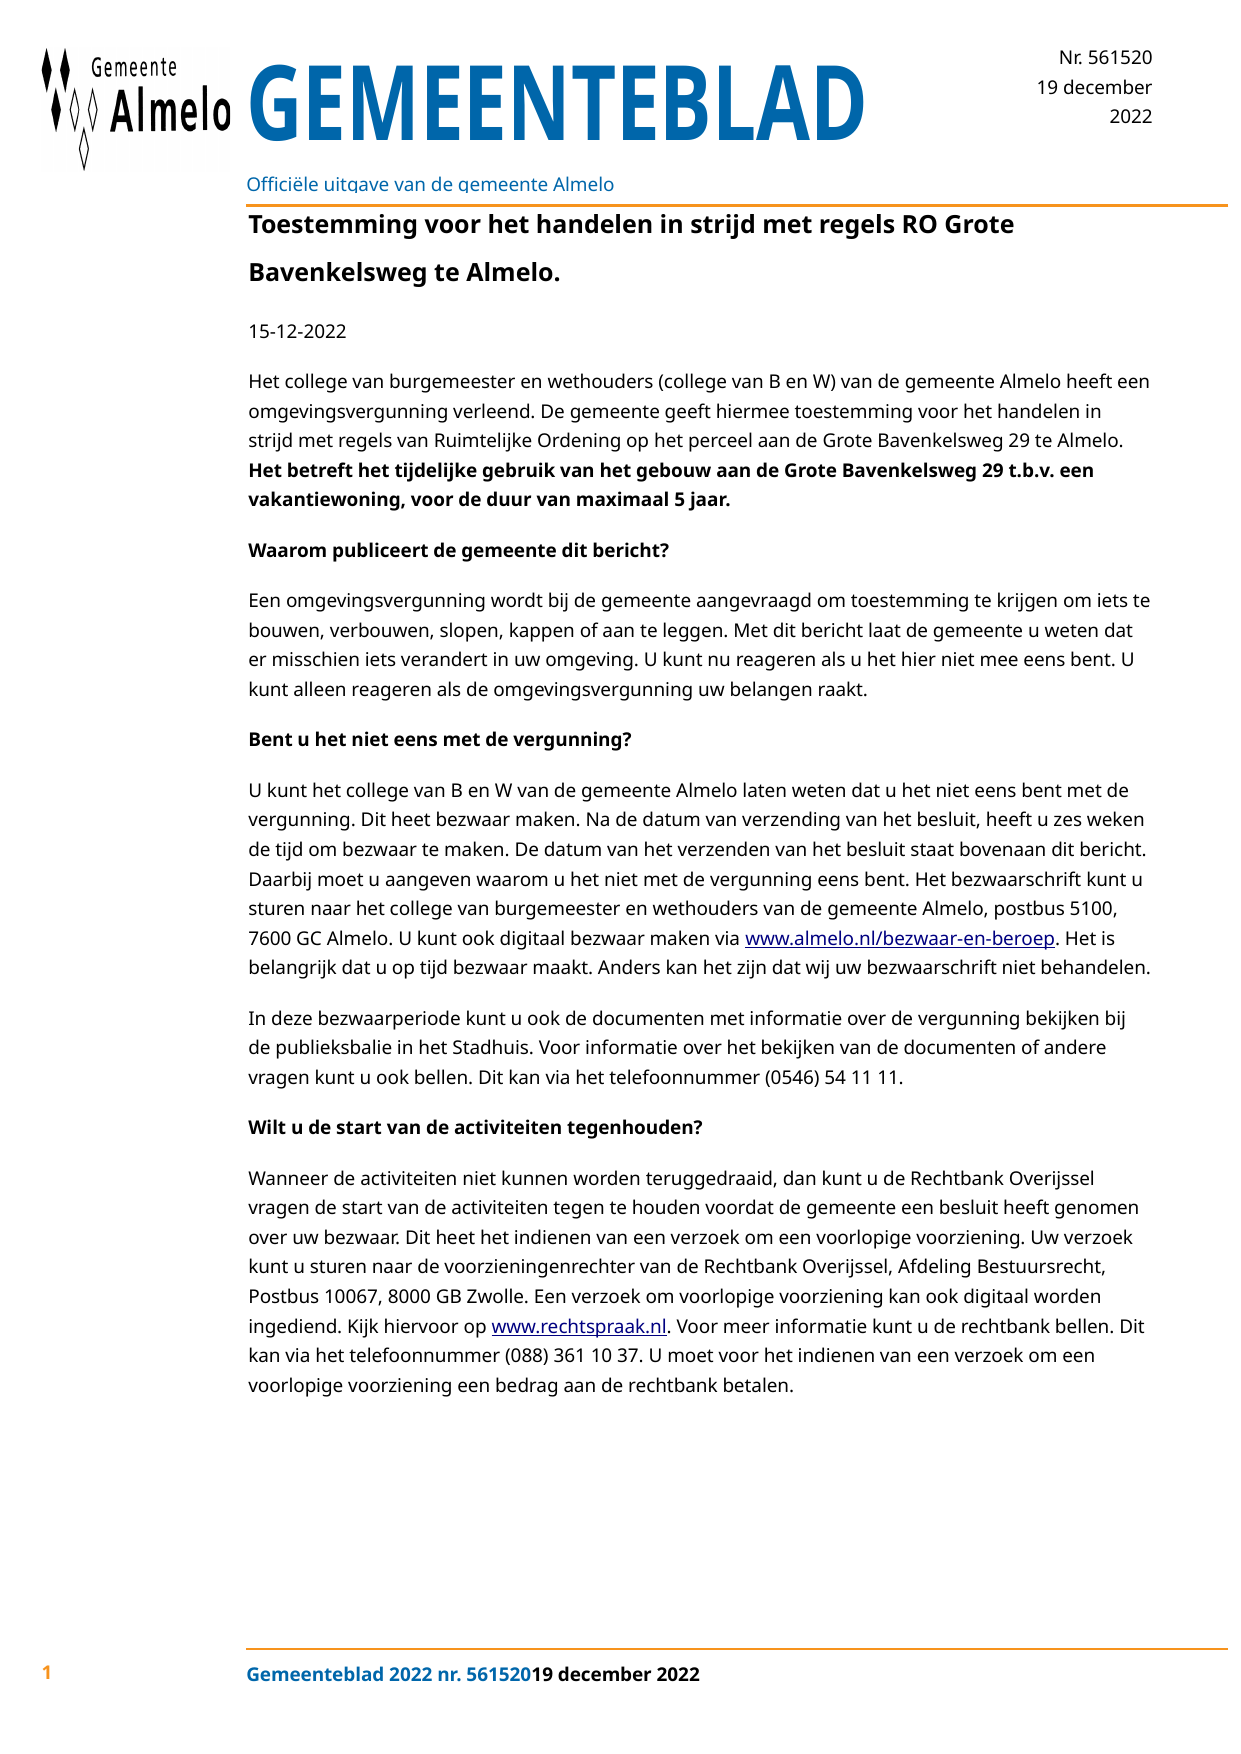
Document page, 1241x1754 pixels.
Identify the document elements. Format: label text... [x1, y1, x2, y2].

text Het college van burgemeester en wethouders (college van B en W) van de gemeente Almelo heeft een omgevingsvergunning verleend. De gemeente geeft hiermee toestemming voor het handelen in strijd met regels van Ruimtelijke Ordening op het perceel aan de Grote Bavenkelsweg 29 te Almelo. Het betreft het tijdelijke gebruik van het gebouw aan de Grote Bavenkelsweg 29 t.b.v. een vakantiewoning, voor de duur van maximaal 5 jaar. [248, 368, 1152, 512]
text Wilt u de start van de activiteiten tegenhouden? [248, 1114, 1152, 1140]
text Bent u het niet eens met de vergunning? [248, 727, 1152, 752]
picture [41, 47, 231, 172]
text U kunt het college van B en W van de gemeente Almelo laten weten dat u het niet eens bent met de vergunning. Dit heet bezwaar maken. Na de datum van verzending van het besluit, heeft u zes weken de tijd om bezwaar te maken. De datum van het verzenden van het besluit staat bovenaan dit bericht. Daarbij moet u aangeven waarom u het niet met de vergunning eens bent. Het bezwaarschrift kunt u sturen naar het college van burgemeester en wethouders van de gemeente Almelo, postbus 5100, 7600 GC Almelo. U kunt ook digitaal bezwaar maken via www.almelo.nl/bezwaar-en-beroep. Het is belangrijk dat u op tijd bezwaar maakt. Anders kan het zijn dat wij uw bezwaarschrift niet behandelen. [248, 777, 1152, 980]
text 15-12-2022 [248, 318, 1152, 344]
text Waarom publiceert de gemeente dit bericht? [248, 537, 1152, 563]
text Wanneer de activiteiten niet kunnen worden teruggedraaid, dan kunt u de Rechtbank Overijssel vragen de start van de activiteiten tegen te houden voordat de gemeente een besluit heeft genomen over uw bezwaar. Dit heet het indienen van een verzoek om een voorlopige voorziening. Uw verzoek kunt u sturen naar de voorzieningenrechter van de Rechtbank Overijssel, Afdeling Bestuursrecht, Postbus 10067, 8000 GB Zwolle. Een verzoek om voorlopige voorziening kan ook digitaal worden ingediend. Kijk hiervoor op www.rechtspraak.nl. Voor meer informatie kunt u de rechtbank bellen. Dit kan via het telefoonnummer (088) 361 10 37. U moet voor het indienen van een verzoek om een voorlopige voorziening een bedrag aan de rechtbank betalen. [248, 1165, 1152, 1398]
text Toestemming voor het handelen in strijd met regels RO Grote Bavenkelsweg te Almelo. [248, 207, 1152, 288]
text In deze bezwaarperiode kunt u ook de documenten met informatie over de vergunning bekijken bij de publieksbalie in het Stadhuis. Voor informatie over het bekijken van de documenten of andere vragen kunt u ook bellen. Dit kan via het telefoonnummer (0546) 54 11 11. [248, 1005, 1152, 1090]
text Een omgevingsvergunning wordt bij de gemeente aangevraagd om toestemming te krijgen om iets te bouwen, verbouwen, slopen, kappen of aan te leggen. Met dit bericht laat de gemeente u weten dat er misschien iets verandert in uw omgeving. U kunt nu reageren als u het hier niet mee eens bent. U kunt alleen reageren als de omgevingsvergunning uw belangen raakt. [248, 587, 1152, 702]
